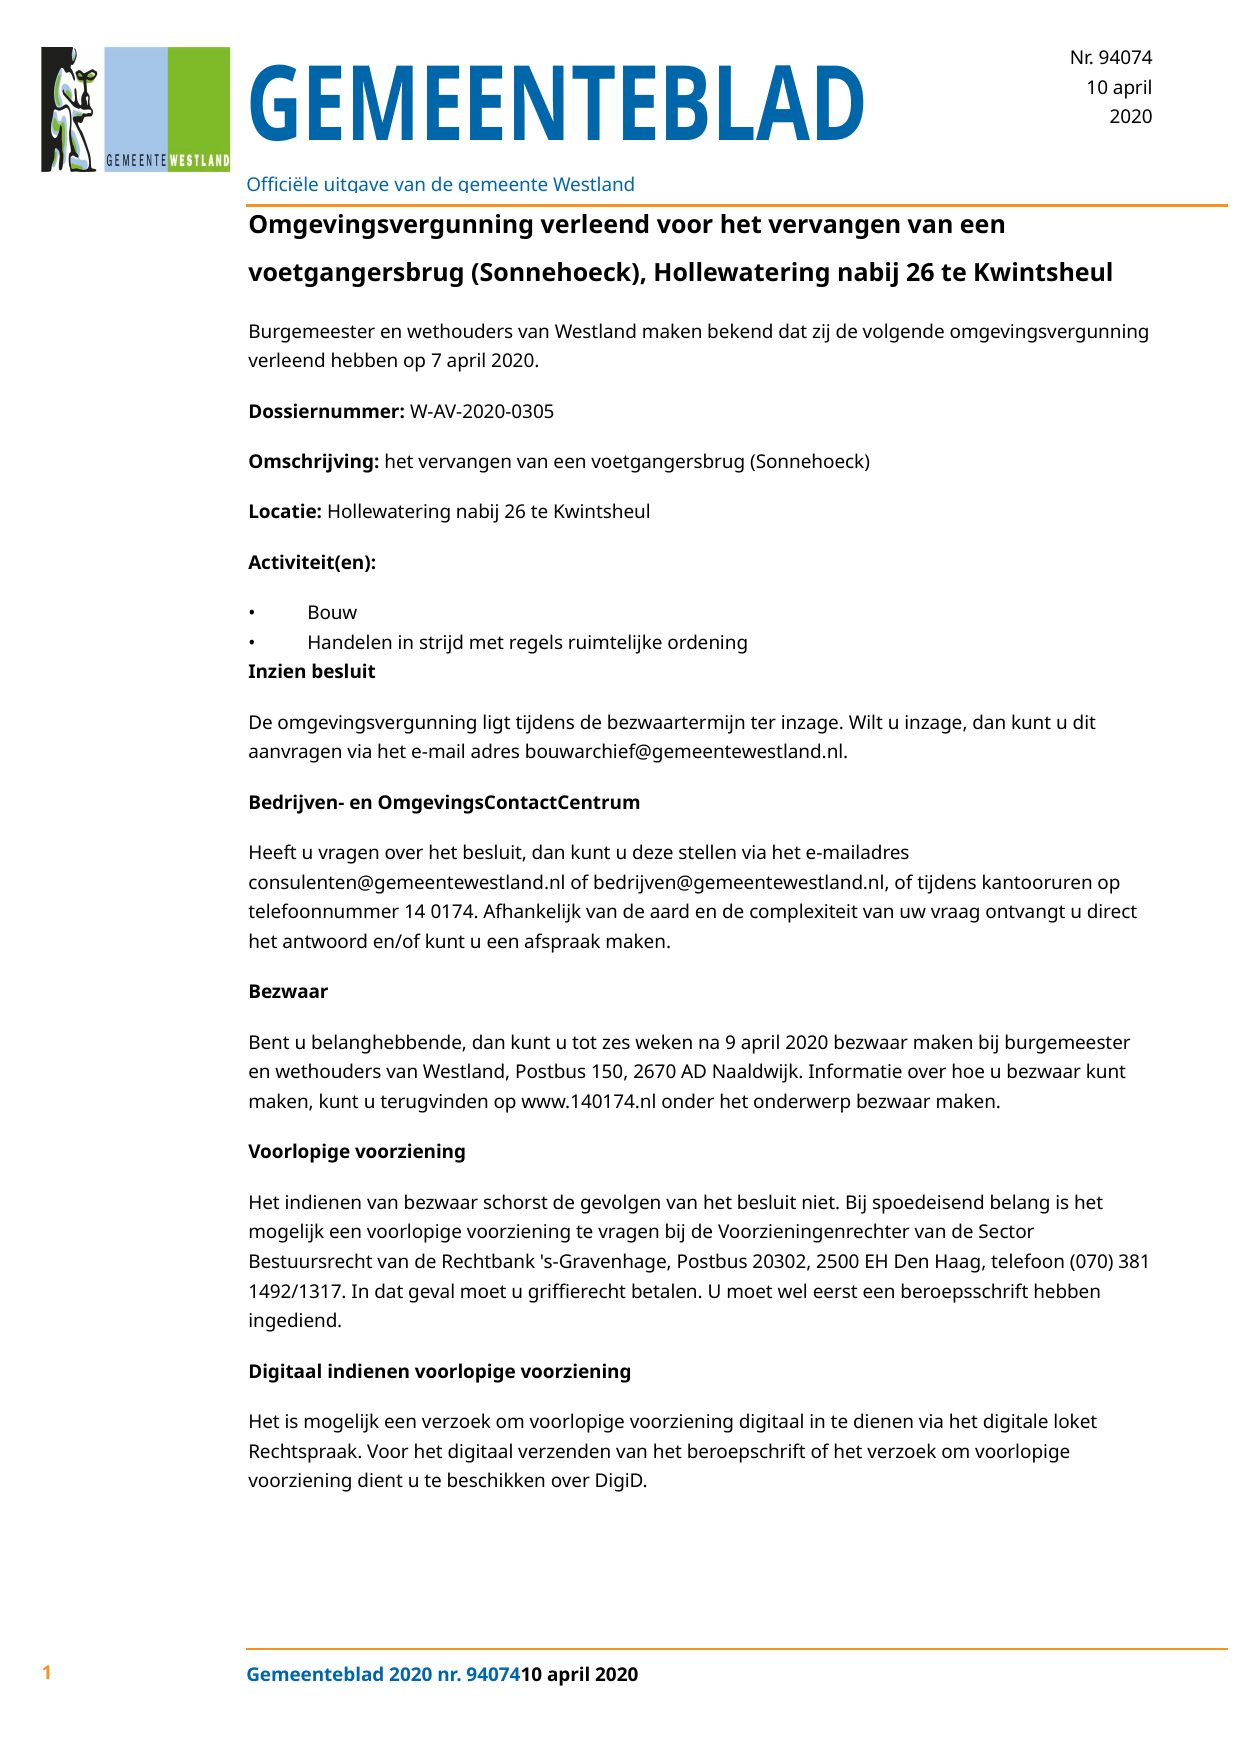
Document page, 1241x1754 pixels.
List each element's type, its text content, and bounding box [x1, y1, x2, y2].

text Bedrijven- en OmgevingsContactCentrum [248, 789, 1152, 815]
text Bent u belanghebbende, dan kunt u tot zes weken na 9 april 2020 bezwaar maken bij burgemeester en wethouders van Westland, Postbus 150, 2670 AD Naaldwijk. Informatie over hoe u bezwaar kunt maken, kunt u terugvinden op www.140174.nl onder het onderwerp bezwaar maken. [248, 1029, 1152, 1114]
text Het indienen van bezwaar schorst de gevolgen van het besluit niet. Bij spoedeisend belang is het mogelijk een voorlopige voorziening te vragen bij de Voorzieningenrechter van de Sector Bestuursrecht van de Rechtbank 's-Gravenhage, Postbus 20302, 2500 EH Den Haag, telefoon (070) 381 1492/1317. In dat geval moet u griffierecht betalen. U moet wel eerst een beroepsschrift hebben ingediend. [248, 1189, 1152, 1333]
text Het is mogelijk een verzoek om voorlopige voorziening digitaal in te dienen via het digitale loket Rechtspraak. Voor het digitaal verzenden van het beroepschrift of het verzoek om voorlopige voorziening dient u te beschikken over DigiD. [248, 1408, 1152, 1493]
text De omgevingsvergunning ligt tijdens de bezwaartermijn ter inzage. Wilt u inzage, dan kunt u dit aanvragen via het e-mail adres bouwarchief@gemeentewestland.nl. [248, 709, 1152, 764]
list Handelen in strijd met regels ruimtelijke ordening [248, 629, 1152, 655]
text Inzien besluit [248, 659, 1152, 684]
text Voorlopige voorziening [248, 1139, 1152, 1164]
picture [41, 47, 231, 172]
text Locatie: Hollewatering nabij 26 te Kwintsheul [248, 499, 1152, 524]
text Heeft u vragen over het besluit, dan kunt u deze stellen via het e-mailadres consulenten@gemeentewestland.nl of bedrijven@gemeentewestland.nl, of tijdens kantooruren op telefoonnummer 14 0174. Afhankelijk van de aard en de complexiteit van uw vraag ontvangt u direct het antwoord en/of kunt u een afspraak maken. [248, 839, 1152, 954]
text Activiteit(en): [248, 549, 1152, 575]
text Bezwaar [248, 979, 1152, 1004]
text Burgemeester en wethouders van Westland maken bekend dat zij de volgende omgevingsvergunning verleend hebben op 7 april 2020. [248, 318, 1152, 373]
text Omschrijving: het vervangen van een voetgangersbrug (Sonnehoeck) [248, 448, 1152, 474]
list Bouw [248, 599, 1152, 625]
text Dossiernummer: W-AV-2020-0305 [248, 398, 1152, 424]
text Digitaal indienen voorlopige voorziening [248, 1358, 1152, 1384]
text Omgevingsvergunning verleend voor het vervangen van een voetgangersbrug (Sonnehoeck), Hollewatering nabij 26 te Kwintsheul [248, 207, 1152, 288]
